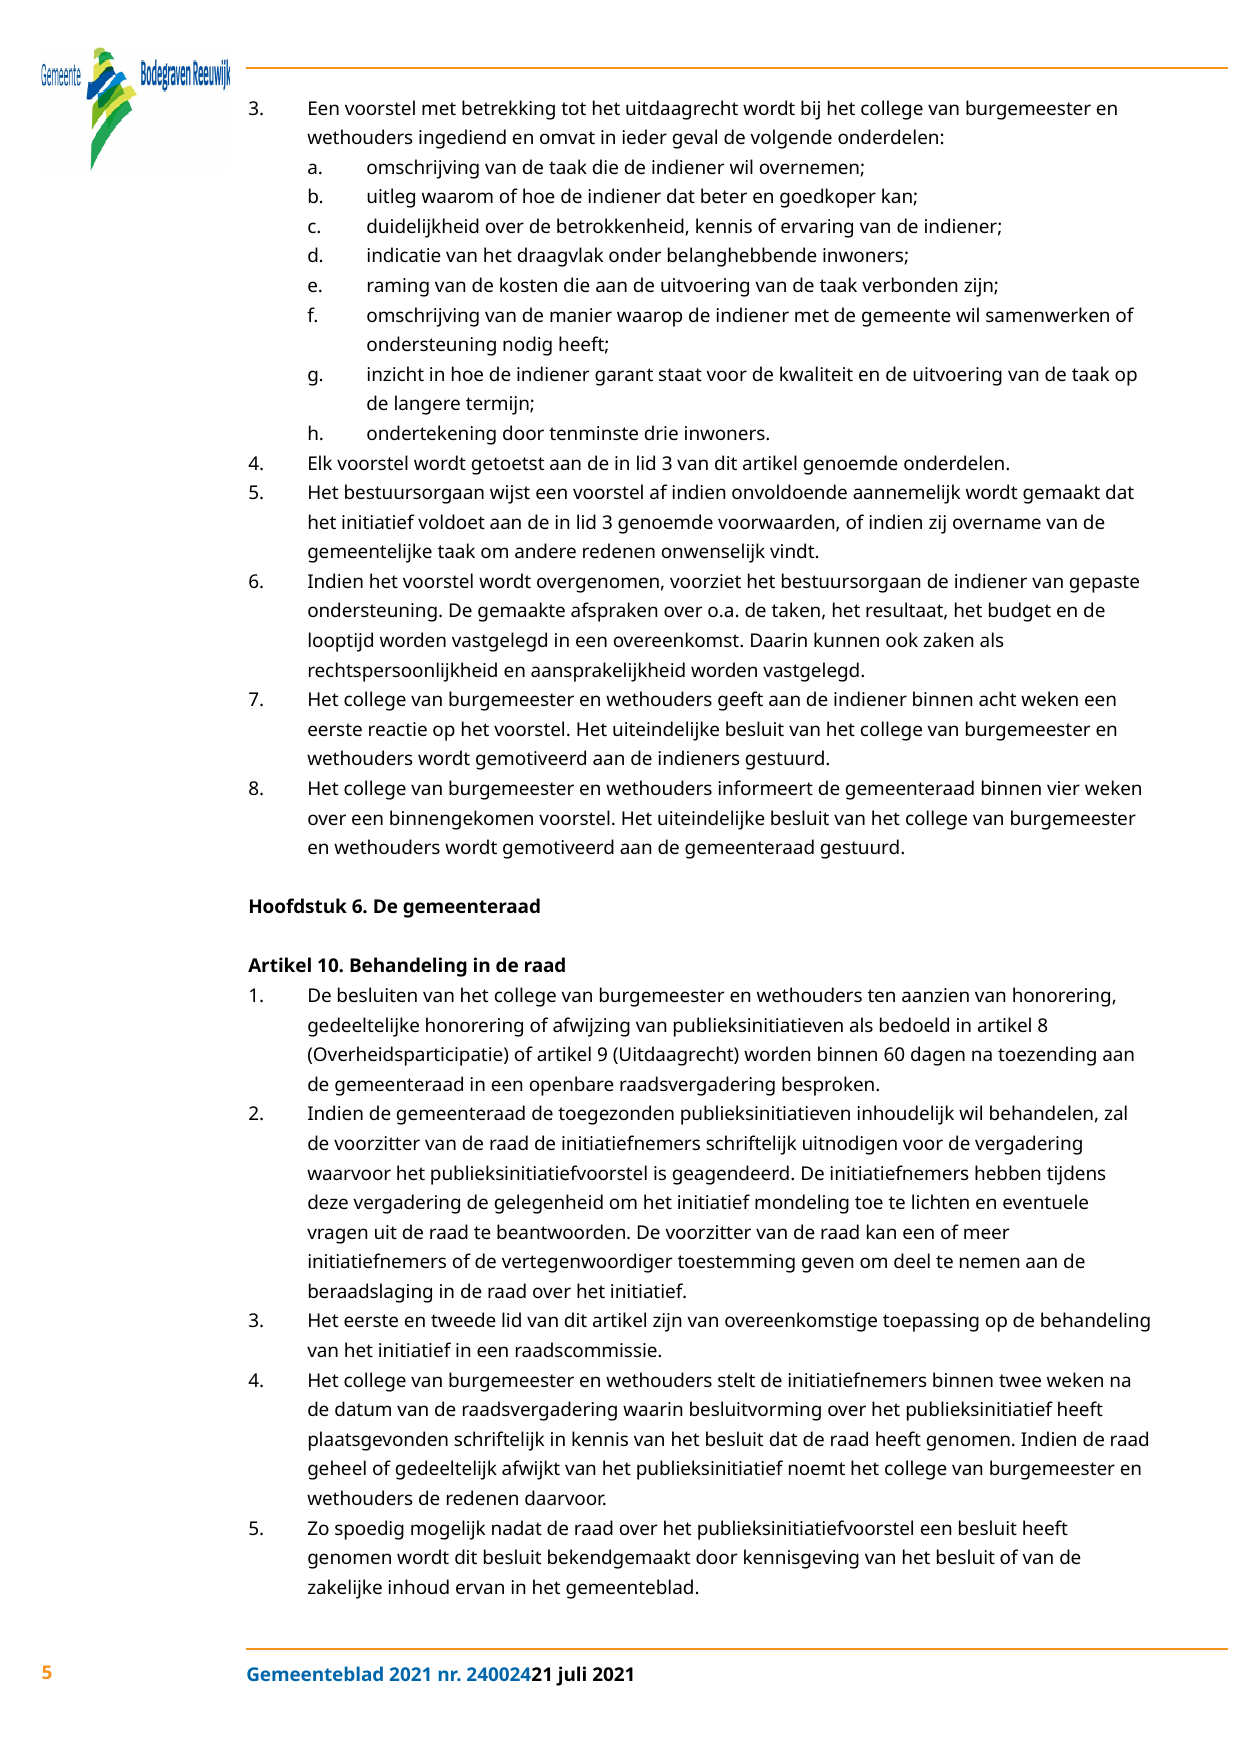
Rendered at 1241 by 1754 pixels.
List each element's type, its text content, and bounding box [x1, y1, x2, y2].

list Het bestuursorgaan wijst een voorstel af indien onvoldoende aannemelijk wordt gemaakt dat het initiatief voldoet aan de in lid 3 genoemde voorwaarden, of indien zij overname van de gemeentelijke taak om andere redenen onwenselijk vindt. [248, 479, 1152, 564]
list De besluiten van het college van burgemeester en wethouders ten aanzien van honorering, gedeeltelijke honorering of afwijzing van publieksinitiatieven als bedoeld in artikel 8 (Overheidsparticipatie) of artikel 9 (Uitdaagrecht) worden binnen 60 dagen na toezending aan de gemeenteraad in een openbare raadsvergadering besproken. [248, 982, 1152, 1097]
list Elk voorstel wordt getoetst aan de in lid 3 van dit artikel genoemde onderdelen. [248, 450, 1152, 476]
list Een voorstel met betrekking tot het uitdaagrecht wordt bij het college van burgemeester en wethouders ingediend en omvat in ieder geval de volgende onderdelen: [248, 95, 1152, 150]
list Het college van burgemeester en wethouders geeft aan de indiener binnen acht weken een eerste reactie op het voorstel. Het uiteindelijke besluit van het college van burgemeester en wethouders wordt gemotiveerd aan de indieners gestuurd. [248, 686, 1152, 771]
list Het eerste en tweede lid van dit artikel zijn van overeenkomstige toepassing op de behandeling van het initiatief in een raadscommissie. [248, 1308, 1152, 1363]
list Het college van burgemeester en wethouders informeert de gemeenteraad binnen vier weken over een binnengekomen voorstel. Het uiteindelijke besluit van het college van burgemeester en wethouders wordt gemotiveerd aan de gemeenteraad gestuurd. [248, 775, 1152, 860]
list uitleg waarom of hoe de indiener dat beter en goedkoper kan; [307, 183, 1152, 209]
list Indien het voorstel wordt overgenomen, voorziet het bestuursorgaan de indiener van gepaste ondersteuning. De gemaakte afspraken over o.a. de taken, het resultaat, het budget en de looptijd worden vastgelegd in een overeenkomst. Daarin kunnen ook zaken als rechtspersoonlijkheid en aansprakelijkheid worden vastgelegd. [248, 568, 1152, 683]
text Artikel 10. Behandeling in de raad [248, 953, 1152, 978]
list Indien de gemeenteraad de toegezonden publieksinitiatieven inhoudelijk wil behandelen, zal de voorzitter van de raad de initiatiefnemers schriftelijk uitnodigen voor de vergadering waarvoor het publieksinitiatiefvoorstel is geagendeerd. De initiatiefnemers hebben tijdens deze vergadering de gelegenheid om het initiatief mondeling toe te lichten en eventuele vragen uit de raad te beantwoorden. De voorzitter van de raad kan een of meer initiatiefnemers of de vertegenwoordiger toestemming geven om deel te nemen aan de beraadslaging in de raad over het initiatief. [248, 1101, 1152, 1304]
list raming van de kosten die aan de uitvoering van de taak verbonden zijn; [307, 272, 1152, 298]
list inzicht in hoe de indiener garant staat voor de kwaliteit en de uitvoering van de taak op de langere termijn; [307, 361, 1152, 416]
list Zo spoedig mogelijk nadat de raad over het publieksinitiatiefvoorstel een besluit heeft genomen wordt dit besluit bekendgemaakt door kennisgeving van het besluit of van de zakelijke inhoud ervan in het gemeenteblad. [248, 1515, 1152, 1600]
text Hoofdstuk 6. De gemeenteraad [248, 893, 1152, 919]
list omschrijving van de taak die de indiener wil overnemen; [307, 154, 1152, 180]
list indicatie van het draagvlak onder belanghebbende inwoners; [307, 243, 1152, 268]
picture [41, 47, 231, 172]
list omschrijving van de manier waarop de indiener met de gemeente wil samenwerken of ondersteuning nodig heeft; [307, 302, 1152, 357]
list duidelijkheid over de betrokkenheid, kennis of ervaring van de indiener; [307, 213, 1152, 239]
list Het college van burgemeester en wethouders stelt de initiatiefnemers binnen twee weken na de datum van de raadsvergadering waarin besluitvorming over het publieksinitiatief heeft plaatsgevonden schriftelijk in kennis van het besluit dat de raad heeft genomen. Indien de raad geheel of gedeeltelijk afwijkt van het publieksinitiatief noemt het college van burgemeester en wethouders de redenen daarvoor. [248, 1367, 1152, 1511]
list ondertekening door tenminste drie inwoners. [307, 420, 1152, 446]
